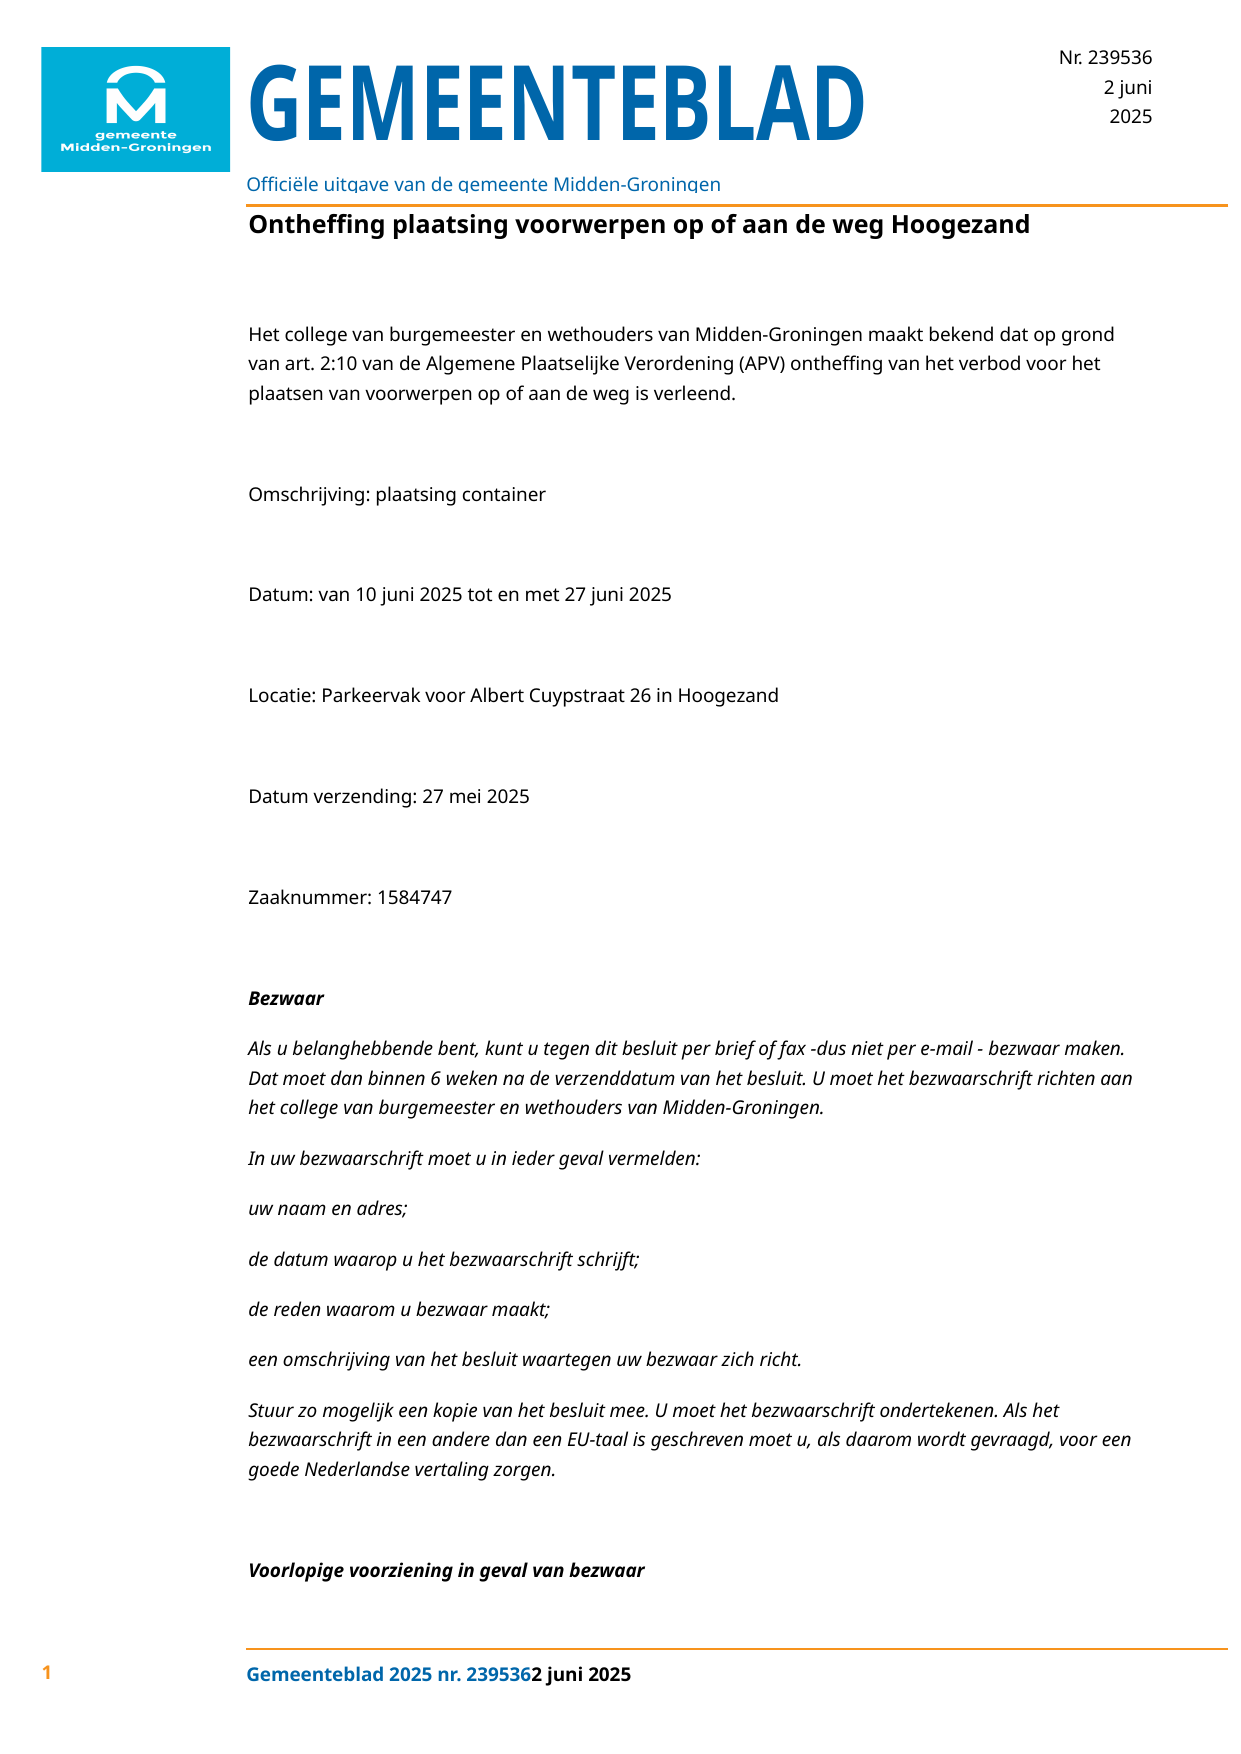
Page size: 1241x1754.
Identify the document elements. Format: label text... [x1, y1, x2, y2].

text Datum verzending: 27 mei 2025 [248, 783, 1152, 809]
text een omschrijving van het besluit waartegen uw bezwaar zich richt. [248, 1347, 1152, 1372]
text de datum waarop u het bezwaarschrift schrijft; [248, 1246, 1152, 1271]
text Omschrijving: plaatsing container [248, 481, 1152, 506]
text Bezwaar [248, 985, 1152, 1011]
picture [184, 146, 190, 153]
picture [108, 66, 164, 82]
text de reden waarom u bezwaar maakt; [248, 1296, 1152, 1322]
text Ontheffing plaatsing voorwerpen op of aan de weg Hoogezand [248, 207, 1152, 241]
text Zaaknummer: 1584747 [248, 884, 1152, 910]
text Het college van burgemeester en wethouders van Midden-Groningen maakt bekend dat op grond van art. 2:10 van de Algemene Plaatselijke Verordening (APV) ontheffing van het verbod voor het plaatsen van voorwerpen op of aan de weg is verleend. [248, 321, 1152, 406]
text Voorlopige voorziening in geval van bezwaar [248, 1557, 1152, 1583]
text Datum: van 10 juni 2025 tot en met 27 juni 2025 [248, 582, 1152, 607]
text In uw bezwaarschrift moet u in ieder geval vermelden: [248, 1145, 1152, 1171]
text Als u belanghebbende bent, kunt u tegen dit besluit per brief of fax -dus niet per e-mail - bezwaar maken. Dat moet dan binnen 6 weken na de verzenddatum van het besluit. U moet het bezwaarschrift richten aan het college van burgemeester en wethouders van Midden-Groningen. [248, 1035, 1152, 1120]
text Stuur zo mogelijk een kopie van het besluit mee. U moet het bezwaarschrift ondertekenen. Als het bezwaarschrift in een andere dan een EU-taal is geschreven moet u, als daarom wordt gevraagd, voor een goede Nederlandse vertaling zorgen. [248, 1397, 1152, 1482]
picture [107, 89, 165, 122]
text Locatie: Parkeervak voor Albert Cuypstraat 26 in Hoogezand [248, 682, 1152, 708]
text uw naam en adres; [248, 1195, 1152, 1221]
